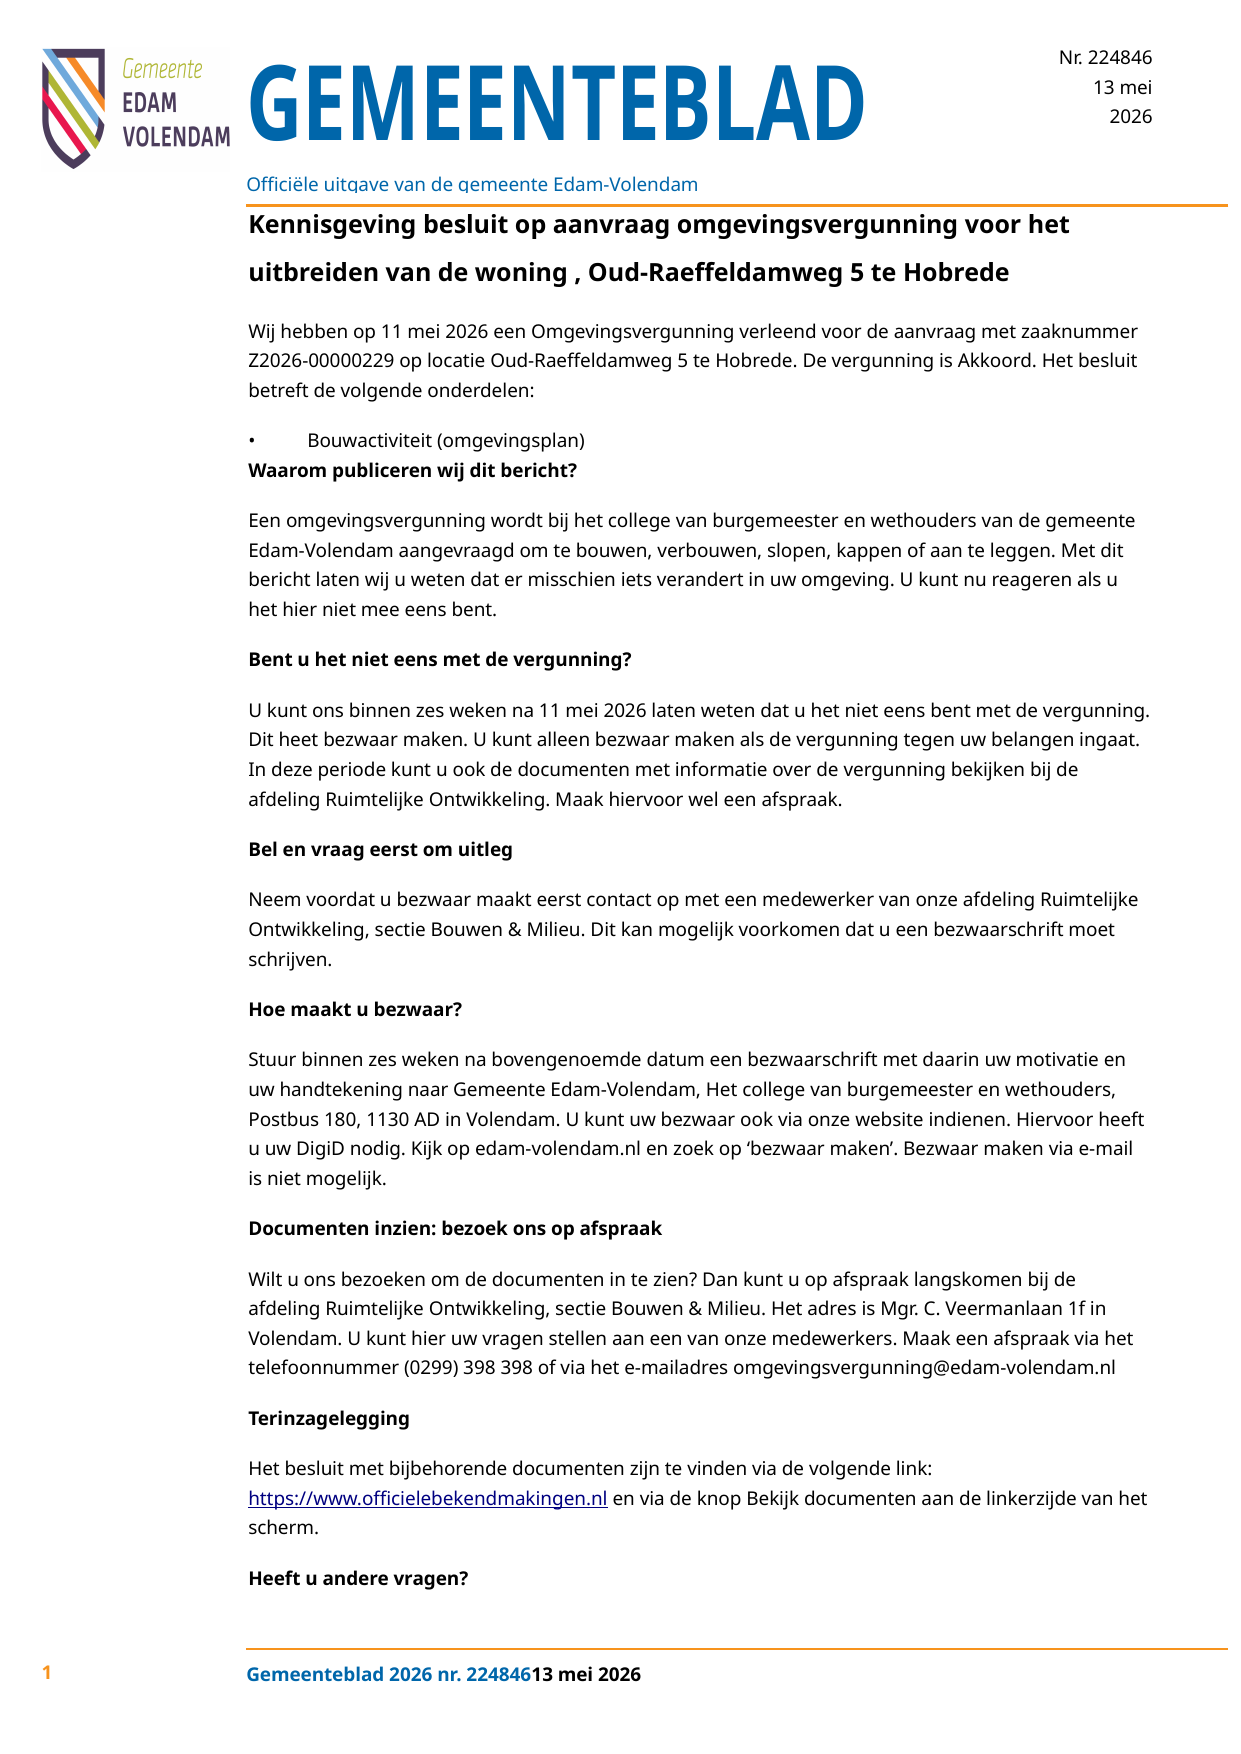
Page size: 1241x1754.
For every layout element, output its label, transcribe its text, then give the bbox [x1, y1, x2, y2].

text Neem voordat u bezwaar maakt eerst contact op met een medewerker van onze afdeling Ruimtelijke Ontwikkeling, sectie Bouwen & Milieu. Dit kan mogelijk voorkomen dat u een bezwaarschrift moet schrijven. [248, 887, 1152, 972]
text Terinzagelegging [248, 1405, 1152, 1431]
text Kennisgeving besluit op aanvraag omgevingsvergunning voor het uitbreiden van de woning , Oud-Raeffeldamweg 5 te Hobrede [248, 207, 1152, 288]
text Waarom publiceren wij dit bericht? [248, 457, 1152, 483]
text Bent u het niet eens met de vergunning? [248, 647, 1152, 672]
text Een omgevingsvergunning wordt bij het college van burgemeester en wethouders van de gemeente Edam-Volendam aangevraagd om te bouwen, verbouwen, slopen, kappen of aan te leggen. Met dit bericht laten wij u weten dat er misschien iets verandert in uw omgeving. U kunt nu reageren als u het hier niet mee eens bent. [248, 507, 1152, 622]
text Wij hebben op 11 mei 2026 een Omgevingsvergunning verleend voor de aanvraag met zaaknummer Z2026-00000229 op locatie Oud-Raeffeldamweg 5 te Hobrede. De vergunning is Akkoord. Het besluit betreft de volgende onderdelen: [248, 318, 1152, 403]
text Hoe maakt u bezwaar? [248, 996, 1152, 1022]
text Documenten inzien: bezoek ons op afspraak [248, 1215, 1152, 1241]
text Het besluit met bijbehorende documenten zijn te vinden via de volgende link: https://www.officielebekendmakingen.nl en via de knop Bekijk documenten aan de linkerzijde van het scherm. [248, 1455, 1152, 1540]
list Bouwactiviteit (omgevingsplan) [248, 427, 1152, 453]
text U kunt ons binnen zes weken na 11 mei 2026 laten weten dat u het niet eens bent met de vergunning. Dit heet bezwaar maken. U kunt alleen bezwaar maken als de vergunning tegen uw belangen ingaat. In deze periode kunt u ook de documenten met informatie over de vergunning bekijken bij de afdeling Ruimtelijke Ontwikkeling. Maak hiervoor wel een afspraak. [248, 697, 1152, 812]
text Wilt u ons bezoeken om de documenten in te zien? Dan kunt u op afspraak langskomen bij de afdeling Ruimtelijke Ontwikkeling, sectie Bouwen & Milieu. Het adres is Mgr. C. Veermanlaan 1f in Volendam. U kunt hier uw vragen stellen aan een van onze medewerkers. Maak een afspraak via het telefoonnummer (0299) 398 398 of via het e-mailadres omgevingsvergunning@edam-volendam.nl [248, 1266, 1152, 1380]
text Bel en vraag eerst om uitleg [248, 836, 1152, 862]
text Stuur binnen zes weken na bovengenoemde datum een bezwaarschrift met daarin uw motivatie en uw handtekening naar Gemeente Edam-Volendam, Het college van burgemeester en wethouders, Postbus 180, 1130 AD in Volendam. U kunt uw bezwaar ook via onze website indienen. Hiervoor heeft u uw DigiD nodig. Kijk op edam-volendam.nl en zoek op ‘bezwaar maken’. Bezwaar maken via e-mail is niet mogelijk. [248, 1047, 1152, 1191]
picture [41, 47, 231, 172]
text Heeft u andere vragen? [248, 1565, 1152, 1591]
